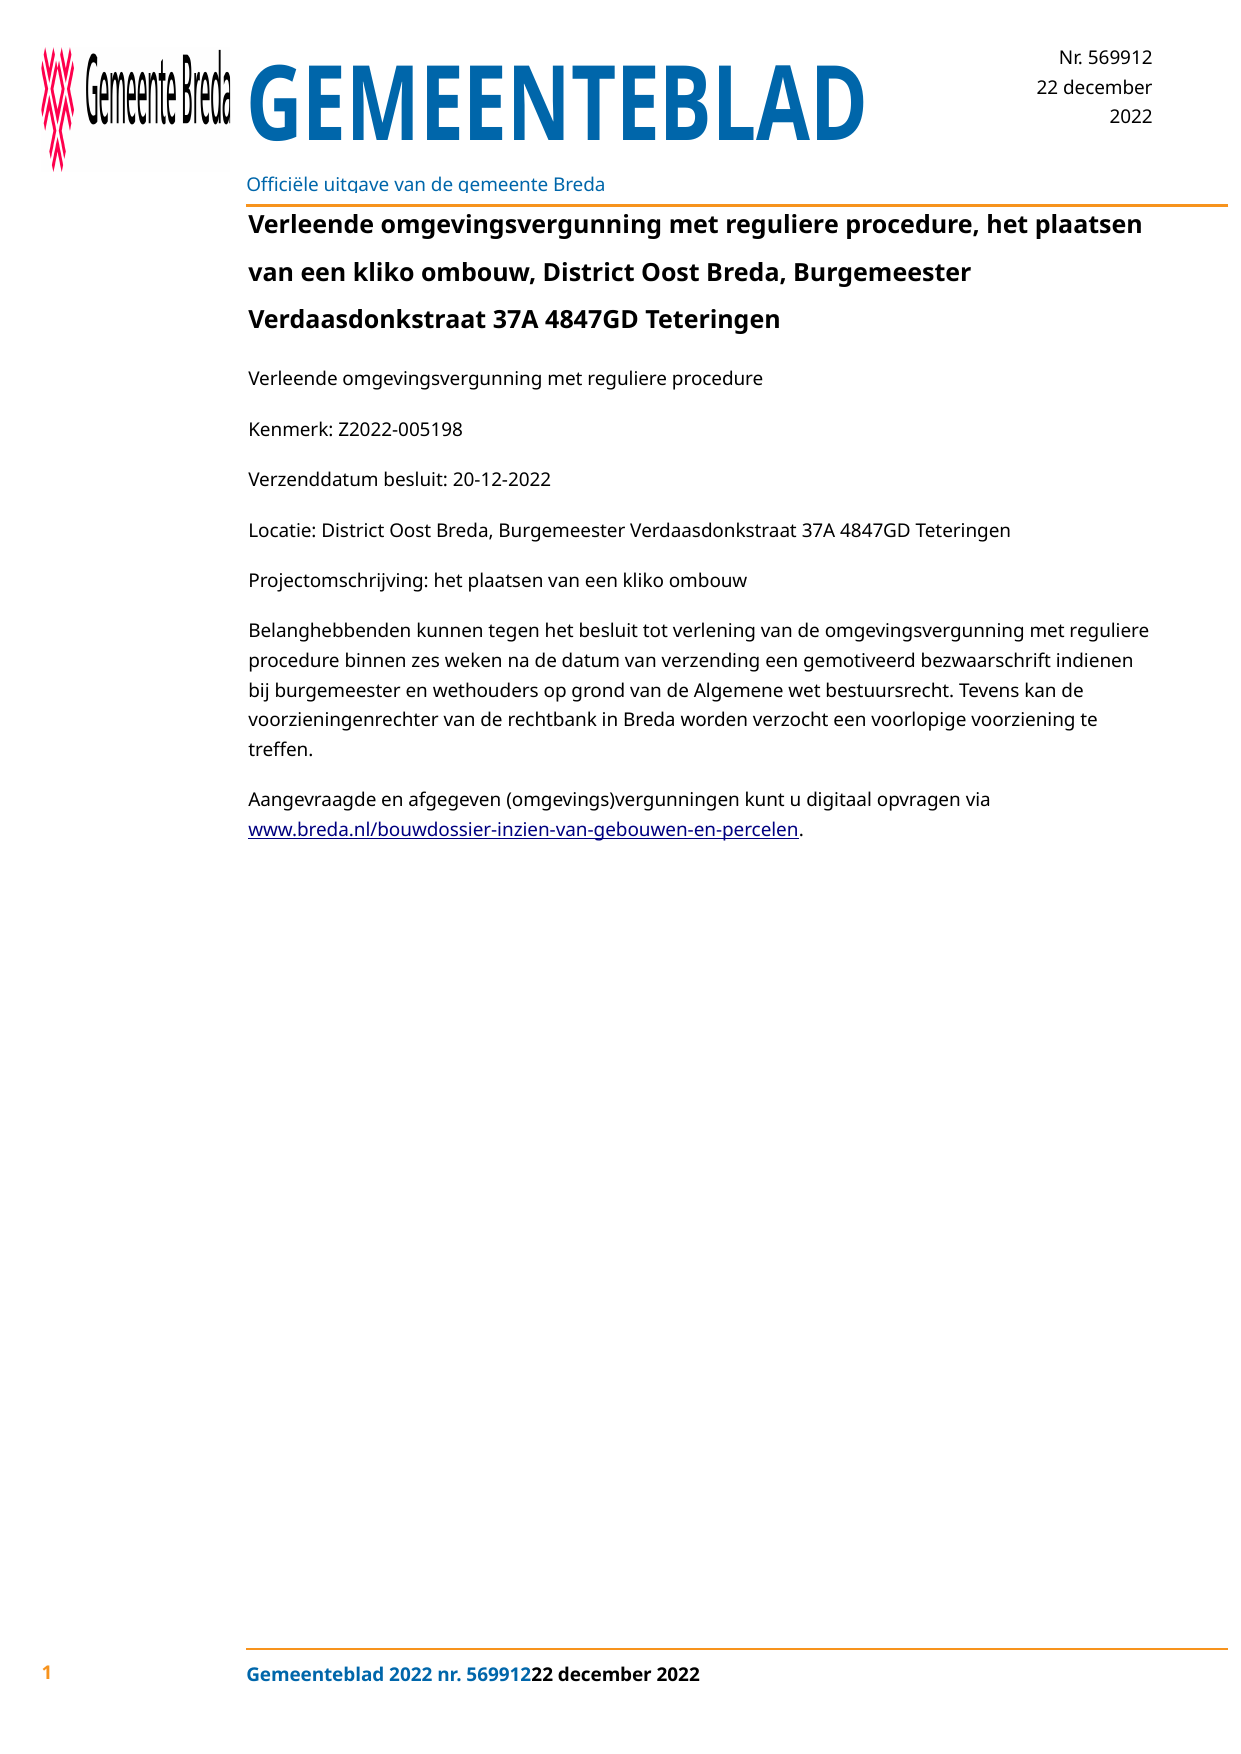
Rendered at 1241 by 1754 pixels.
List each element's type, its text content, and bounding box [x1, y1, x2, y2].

text Kenmerk: Z2022-005198 [248, 416, 1152, 442]
text Verzenddatum besluit: 20-12-2022 [248, 466, 1152, 492]
text Belanghebbenden kunnen tegen het besluit tot verlening van de omgevingsvergunning met reguliere procedure binnen zes weken na de datum van verzending een gemotiveerd bezwaarschrift indienen bij burgemeester en wethouders op grond van de Algemene wet bestuursrecht. Tevens kan de voorzieningenrechter van de rechtbank in Breda worden verzocht een voorlopige voorziening te treffen. [248, 618, 1152, 762]
text Projectomschrijving: het plaatsen van een kliko ombouw [248, 567, 1152, 593]
picture [41, 47, 231, 172]
text Verleende omgevingsvergunning met reguliere procedure, het plaatsen van een kliko ombouw, District Oost Breda, Burgemeester Verdaasdonkstraat 37A 4847GD Teteringen [248, 207, 1152, 336]
text Locatie: District Oost Breda, Burgemeester Verdaasdonkstraat 37A 4847GD Teteringen [248, 517, 1152, 542]
text Aangevraagde en afgegeven (omgevings)vergunningen kunt u digitaal opvragen via www.breda.nl/bouwdossier-inzien-van-gebouwen-en-percelen. [248, 786, 1152, 842]
text Verleende omgevingsvergunning met reguliere procedure [248, 366, 1152, 391]
